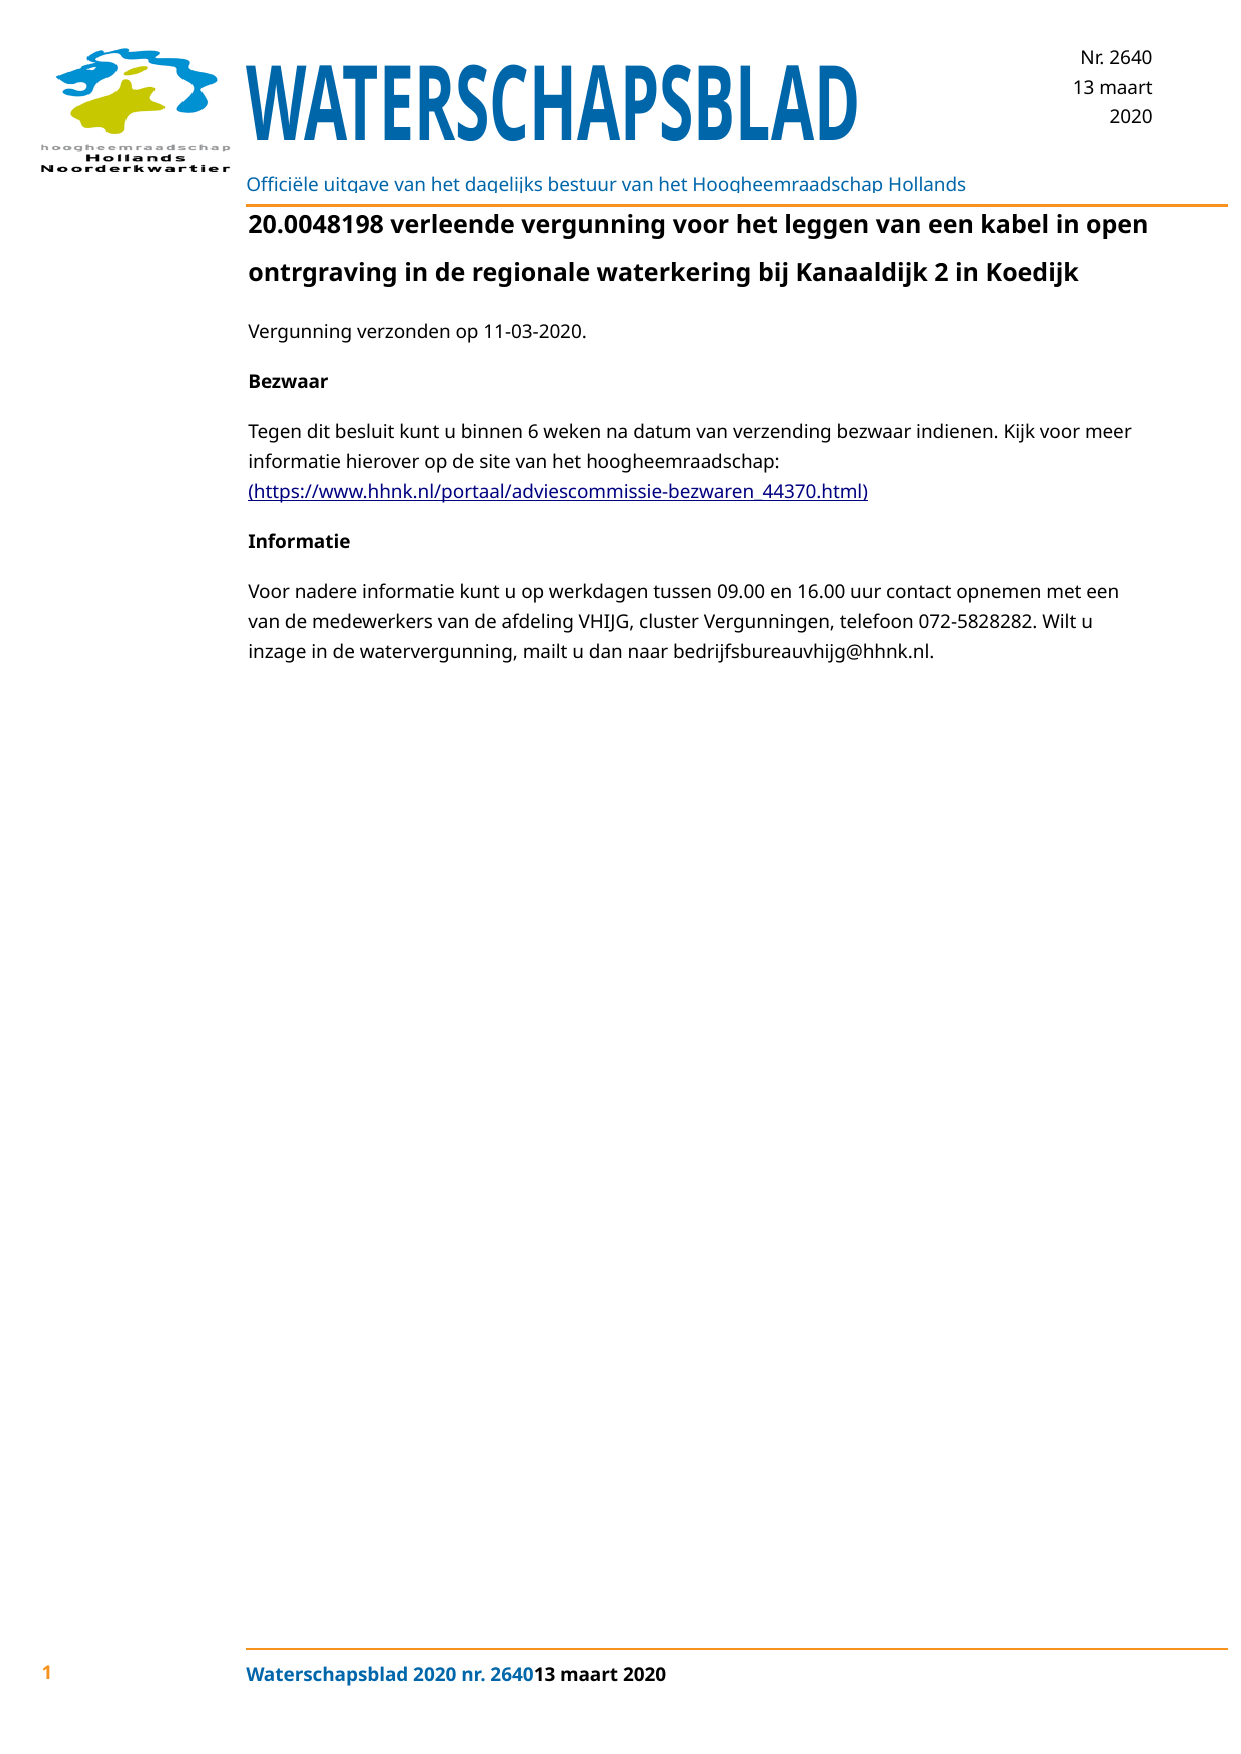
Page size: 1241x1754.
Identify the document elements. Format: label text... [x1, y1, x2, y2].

text Informatie [248, 528, 1152, 554]
text 20.0048198 verleende vergunning voor het leggen van een kabel in open ontrgraving in de regionale waterkering bij Kanaaldijk 2 in Koedijk [248, 207, 1152, 288]
text Voor nadere informatie kunt u op werkdagen tussen 09.00 en 16.00 uur contact opnemen met een van de medewerkers van de afdeling VHIJG, cluster Vergunningen, telefoon 072-5828282. Wilt u inzage in de watervergunning, mailt u dan naar bedrijfsbureauvhijg@hhnk.nl. [248, 579, 1152, 664]
picture [41, 47, 231, 172]
text Tegen dit besluit kunt u binnen 6 weken na datum van verzending bezwaar indienen. Kijk voor meer informatie hierover op de site van het hoogheemraadschap: (https://www.hhnk.nl/portaal/adviescommissie-bezwaren_44370.html) [248, 419, 1152, 504]
text Bezwaar [248, 368, 1152, 394]
text Vergunning verzonden op 11-03-2020. [248, 318, 1152, 344]
